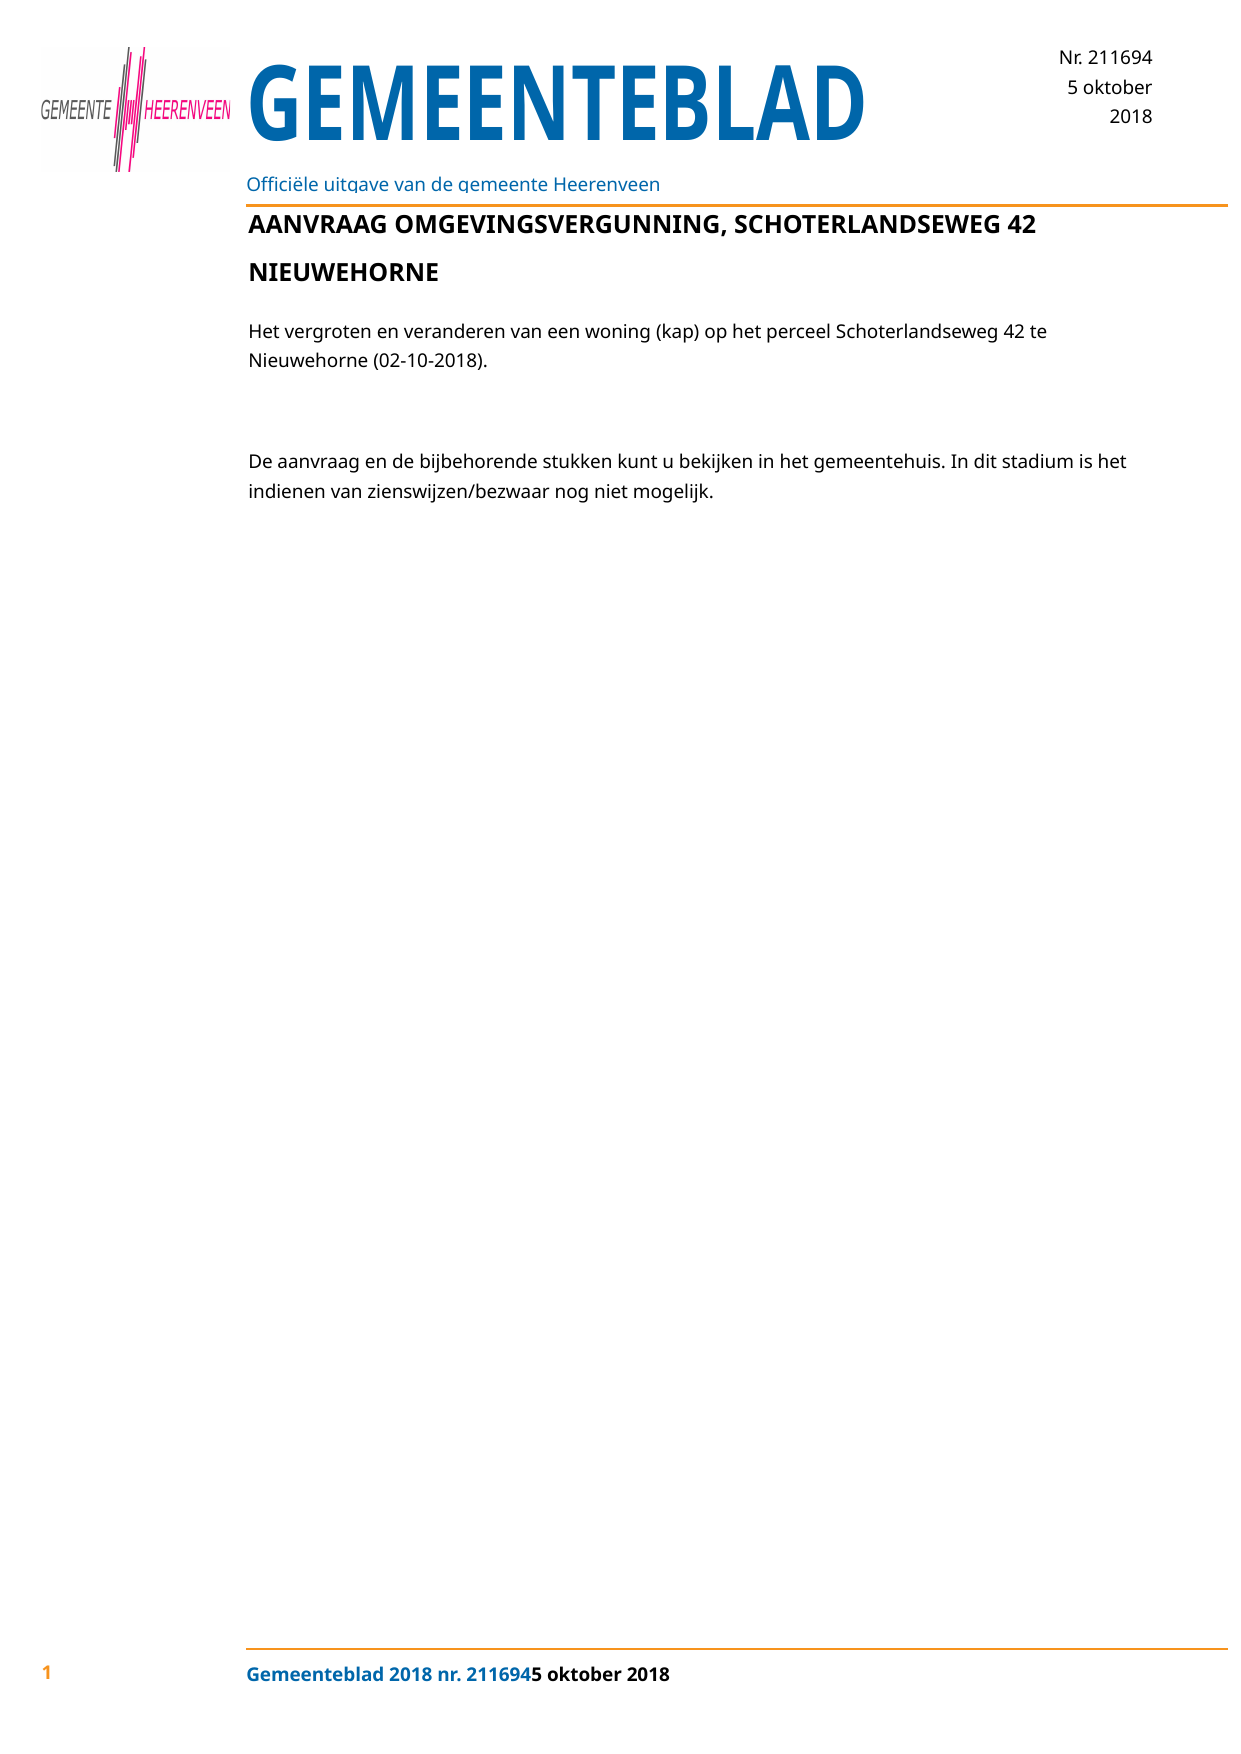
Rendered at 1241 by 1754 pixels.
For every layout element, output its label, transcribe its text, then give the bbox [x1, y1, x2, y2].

text AANVRAAG OMGEVINGSVERGUNNING, SCHOTERLANDSEWEG 42 NIEUWEHORNE [248, 207, 1152, 288]
picture [41, 47, 231, 172]
text Het vergroten en veranderen van een woning (kap) op het perceel Schoterlandseweg 42 te Nieuwehorne (02-10-2018). [248, 318, 1152, 373]
text De aanvraag en de bijbehorende stukken kunt u bekijken in het gemeentehuis. In dit stadium is het indienen van zienswijzen/bezwaar nog niet mogelijk. [248, 448, 1152, 504]
